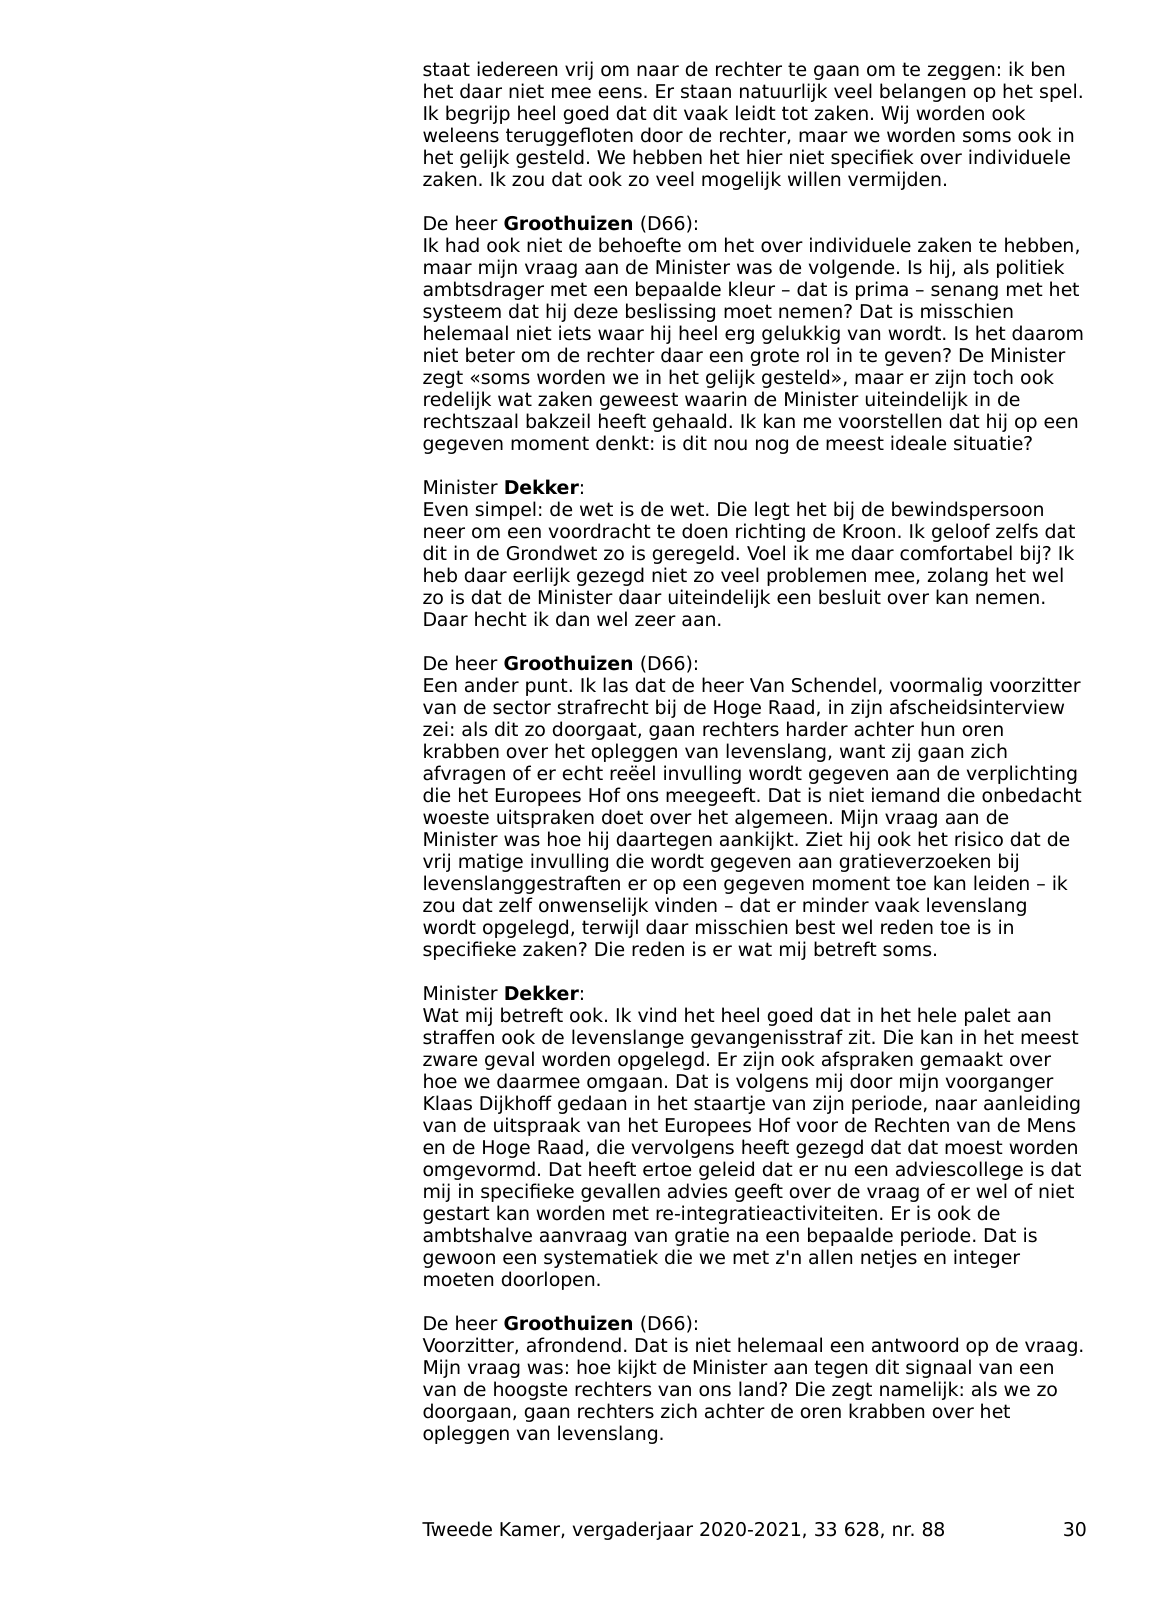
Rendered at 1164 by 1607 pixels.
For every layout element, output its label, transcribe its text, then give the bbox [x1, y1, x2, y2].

text Ik had ook niet de behoefte om het over individuele zaken te hebben, maar mijn vraag aan de Minister was de volgende. Is hij, als politiek ambtsdrager met een bepaalde kleur – dat is prima – senang met het systeem dat hij deze beslissing moet nemen? Dat is misschien helemaal niet iets waar hij heel erg gelukkig van wordt. Is het daarom niet beter om de rechter daar een grote rol in te geven? De Minister zegt «soms worden we in het gelijk gesteld», maar er zijn toch ook redelijk wat zaken geweest waarin de Minister uiteindelijk in de rechtszaal bakzeil heeft gehaald. Ik kan me voorstellen dat hij op een gegeven moment denkt: is dit nou nog de meest ideale situatie? [422, 235, 1087, 455]
text staat iedereen vrij om naar de rechter te gaan om te zeggen: ik ben het daar niet mee eens. Er staan natuurlijk veel belangen op het spel. Ik begrijp heel goed dat dit vaak leidt tot zaken. Wij worden ook weleens teruggefloten door de rechter, maar we worden soms ook in het gelijk gesteld. We hebben het hier niet specifiek over individuele zaken. Ik zou dat ook zo veel mogelijk willen vermijden. [422, 59, 1087, 191]
text Een ander punt. Ik las dat de heer Van Schendel, voormalig voorzitter van de sector strafrecht bij de Hoge Raad, in zijn afscheidsinterview zei: als dit zo doorgaat, gaan rechters harder achter hun oren krabben over het opleggen van levenslang, want zij gaan zich afvragen of er echt reëel invulling wordt gegeven aan de verplichting die het Europees Hof ons meegeeft. Dat is niet iemand die onbedacht woeste uitspraken doet over het algemeen. Mijn vraag aan de Minister was hoe hij daartegen aankijkt. Ziet hij ook het risico dat de vrij matige invulling die wordt gegeven aan gratieverzoeken bij levenslanggestraften er op een gegeven moment toe kan leiden – ik zou dat zelf onwenselijk vinden – dat er minder vaak levenslang wordt opgelegd, terwijl daar misschien best wel reden toe is in specifieke zaken? Die reden is er wat mij betreft soms. [422, 675, 1087, 961]
text Even simpel: de wet is de wet. Die legt het bij de bewindspersoon neer om een voordracht te doen richting de Kroon. Ik geloof zelfs dat dit in de Grondwet zo is geregeld. Voel ik me daar comfortabel bij? Ik heb daar eerlijk gezegd niet zo veel problemen mee, zolang het wel zo is dat de Minister daar uiteindelijk een besluit over kan nemen. Daar hecht ik dan wel zeer aan. [422, 499, 1087, 631]
text Wat mij betreft ook. Ik vind het heel goed dat in het hele palet aan straffen ook de levenslange gevangenisstraf zit. Die kan in het meest zware geval worden opgelegd. Er zijn ook afspraken gemaakt over hoe we daarmee omgaan. Dat is volgens mij door mijn voorganger Klaas Dijkhoff gedaan in het staartje van zijn periode, naar aanleiding van de uitspraak van het Europees Hof voor de Rechten van de Mens en de Hoge Raad, die vervolgens heeft gezegd dat dat moest worden omgevormd. Dat heeft ertoe geleid dat er nu een adviescollege is dat mij in specifieke gevallen advies geeft over de vraag of er wel of niet gestart kan worden met re-integratieactiviteiten. Er is ook de ambtshalve aanvraag van gratie na een bepaalde periode. Dat is gewoon een systematiek die we met z'n allen netjes en integer moeten doorlopen. [422, 1005, 1087, 1291]
text Minister Dekker: [422, 983, 1087, 1005]
text De heer Groothuizen (D66): [422, 653, 1087, 675]
text De heer Groothuizen (D66): [422, 213, 1087, 235]
text Voorzitter, afrondend. Dat is niet helemaal een antwoord op de vraag. Mijn vraag was: hoe kijkt de Minister aan tegen dit signaal van een van de hoogste rechters van ons land? Die zegt namelijk: als we zo doorgaan, gaan rechters zich achter de oren krabben over het opleggen van levenslang. [422, 1335, 1087, 1445]
text De heer Groothuizen (D66): [422, 1313, 1087, 1335]
text Minister Dekker: [422, 477, 1087, 499]
